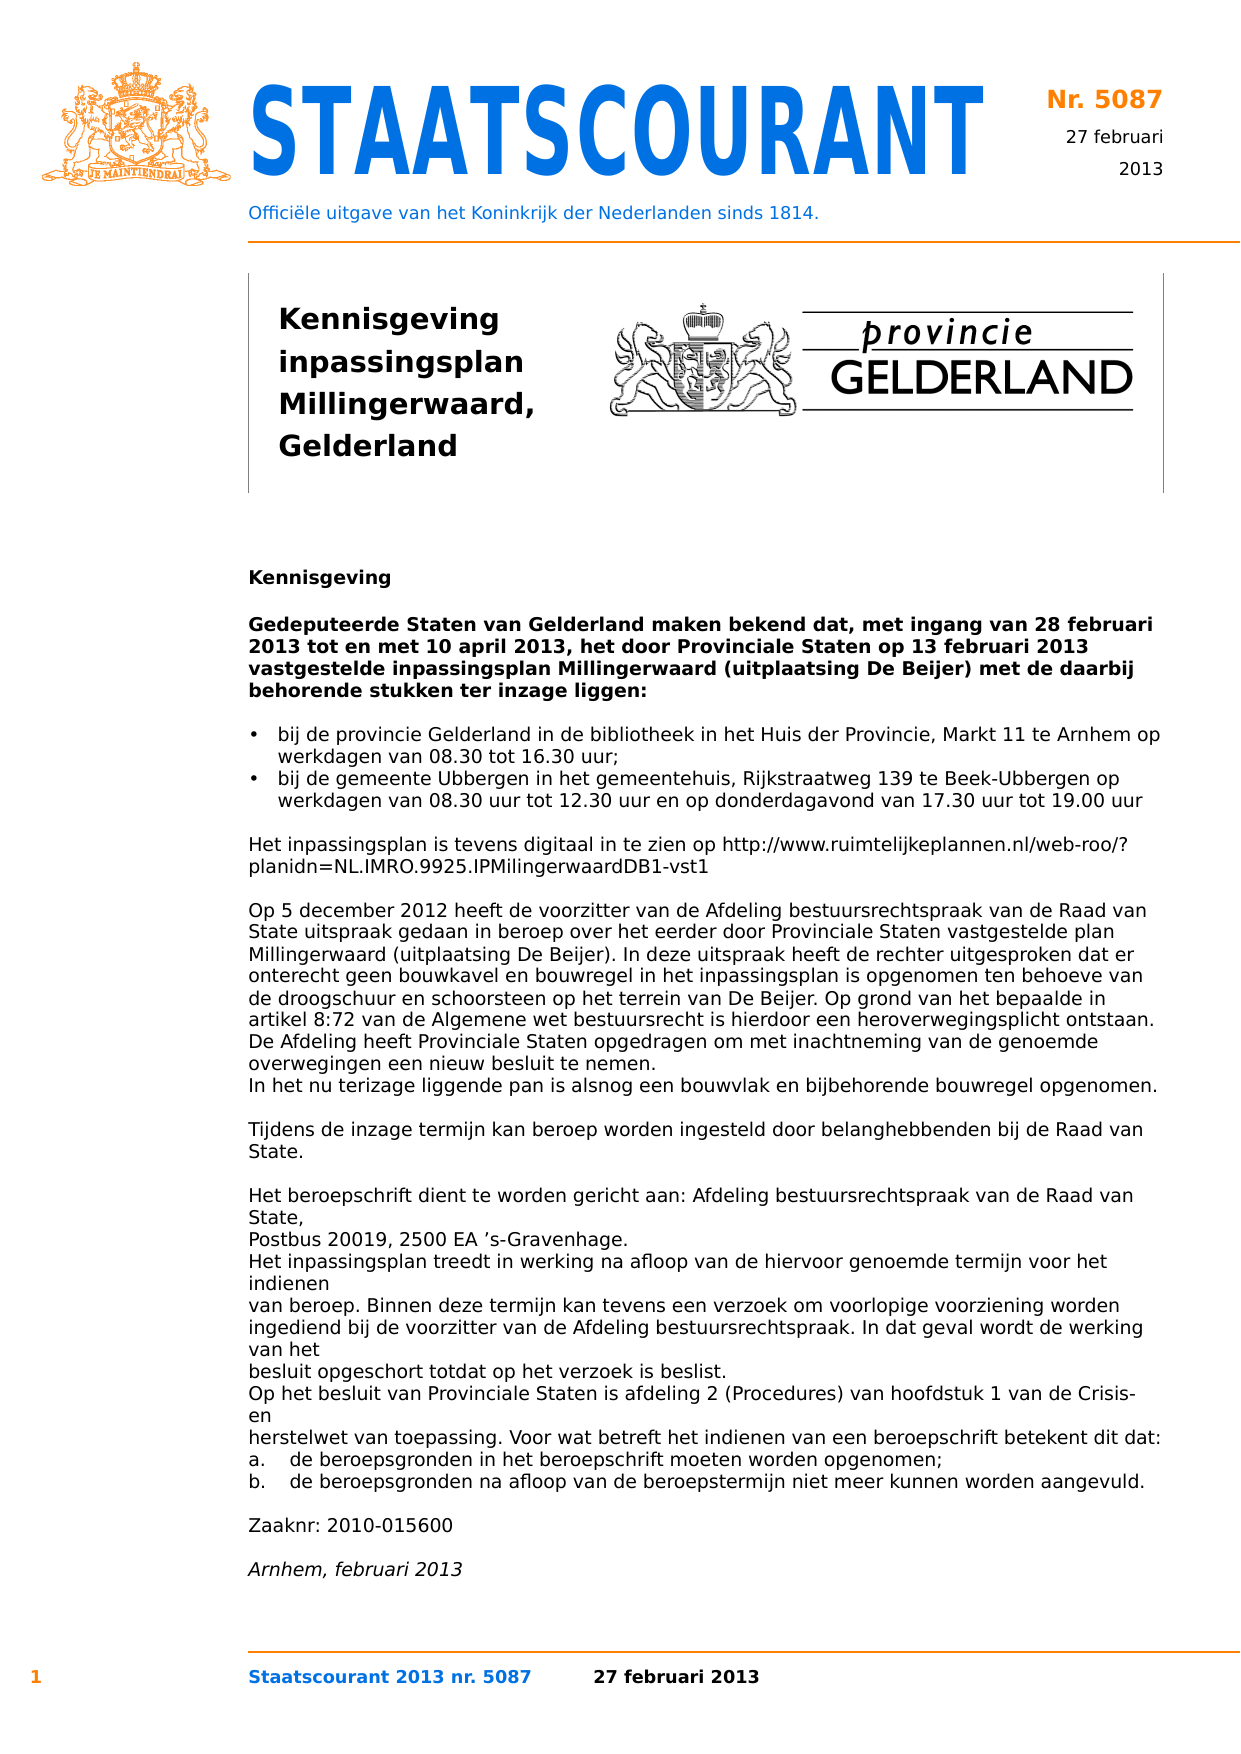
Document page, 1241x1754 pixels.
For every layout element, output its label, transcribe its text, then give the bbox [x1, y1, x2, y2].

table_header Nr. 5087 [998, 62, 1240, 121]
table_cell Officiële uitgave van het Koninkrijk der Nederlanden sinds 1814. [248, 203, 1240, 241]
text Het beroepschrift dient te worden gericht aan: Afdeling bestuursrechtspraak van de Raad van State, [248, 1185, 1163, 1229]
text Het inpassingsplan treedt in werking na afloop van de hiervoor genoemde termijn voor het indienen [248, 1251, 1163, 1295]
text • bij de gemeente Ubbergen in het gemeentehuis, Rijkstraatweg 139 te Beek-Ubbergen op werkdagen van 08.30 uur tot 12.30 uur en op donderdagavond van 17.30 uur tot 19.00 uur [248, 768, 1163, 812]
text a. de beroepsgronden in het beroepschrift moeten worden opgenomen; [248, 1449, 1163, 1471]
text Het inpassingsplan is tevens digitaal in te zien op http://www.ruimtelijkeplannen.nl/web-roo/?planidn=NL.IMRO.9925.IPMilingerwaardDB1-vst1 [248, 834, 1163, 878]
table_header [25, 62, 248, 241]
table_header STAATSCOURANT [248, 62, 998, 203]
subtitle Kennisgeving [248, 567, 1163, 589]
table_cell 27 februari [998, 121, 1240, 153]
text • bij de provincie Gelderland in de bibliotheek in het Huis der Provincie, Markt 11 te Arnhem op werkdagen van 08.30 tot 16.30 uur; [248, 724, 1163, 768]
picture [41, 62, 231, 186]
text Arnhem, februari 2013 [248, 1558, 1163, 1580]
table_cell 2013 [998, 153, 1240, 203]
text Zaaknr: 2010-015600 [248, 1514, 1163, 1537]
text Tijdens de inzage termijn kan beroep worden ingesteld door belanghebbenden bij de Raad van State. [248, 1119, 1163, 1163]
text besluit opgeschort totdat op het verzoek is beslist. [248, 1361, 1163, 1383]
text Op het besluit van Provinciale Staten is afdeling 2 (Procedures) van hoofdstuk 1 van de Crisis- en [248, 1383, 1163, 1427]
text Postbus 20019, 2500 EA ’s-Gravenhage. [248, 1229, 1163, 1251]
text In het nu terizage liggende pan is alsnog een bouwvlak en bijbehorende bouwregel opgenomen. [248, 1075, 1163, 1097]
text herstelwet van toepassing. Voor wat betreft het indienen van een beroepschrift betekent dit dat: [248, 1427, 1163, 1449]
text van beroep. Binnen deze termijn kan tevens een verzoek om voorlopige voorziening worden ingediend bij de voorzitter van de Afdeling bestuursrechtspraak. In dat geval wordt de werking van het [248, 1295, 1163, 1361]
picture [607, 302, 1134, 421]
text Op 5 december 2012 heeft de voorzitter van de Afdeling bestuursrechtspraak van de Raad van State uitspraak gedaan in beroep over het eerder door Provinciale Staten vastgestelde plan Millingerwaard (uitplaatsing De Beijer). In deze uitspraak heeft de rechter uitgesproken dat er onterecht geen bouwkavel en bouwregel in het inpassingsplan is opgenomen ten behoeve van de droogschuur en schoorsteen op het terrein van De Beijer. Op grond van het bepaalde in artikel 8:72 van de Algemene wet bestuursrecht is hierdoor een heroverwegingsplicht ontstaan. De Afdeling heeft Provinciale Staten opgedragen om met inachtneming van de genoemde overwegingen een nieuw besluit te nemen. [248, 899, 1163, 1075]
subtitle Kennisgeving inpassingsplan Millingerwaard, Gelderland [249, 273, 1163, 493]
text Gedeputeerde Staten van Gelderland maken bekend dat, met ingang van 28 februari 2013 tot en met 10 april 2013, het door Provinciale Staten op 13 februari 2013 vastgestelde inpassingsplan Millingerwaard (uitplaatsing De Beijer) met de daarbij behorende stukken ter inzage liggen: [248, 614, 1163, 702]
text b. de beroepsgronden na afloop van de beroepstermijn niet meer kunnen worden aangevuld. [248, 1471, 1163, 1493]
